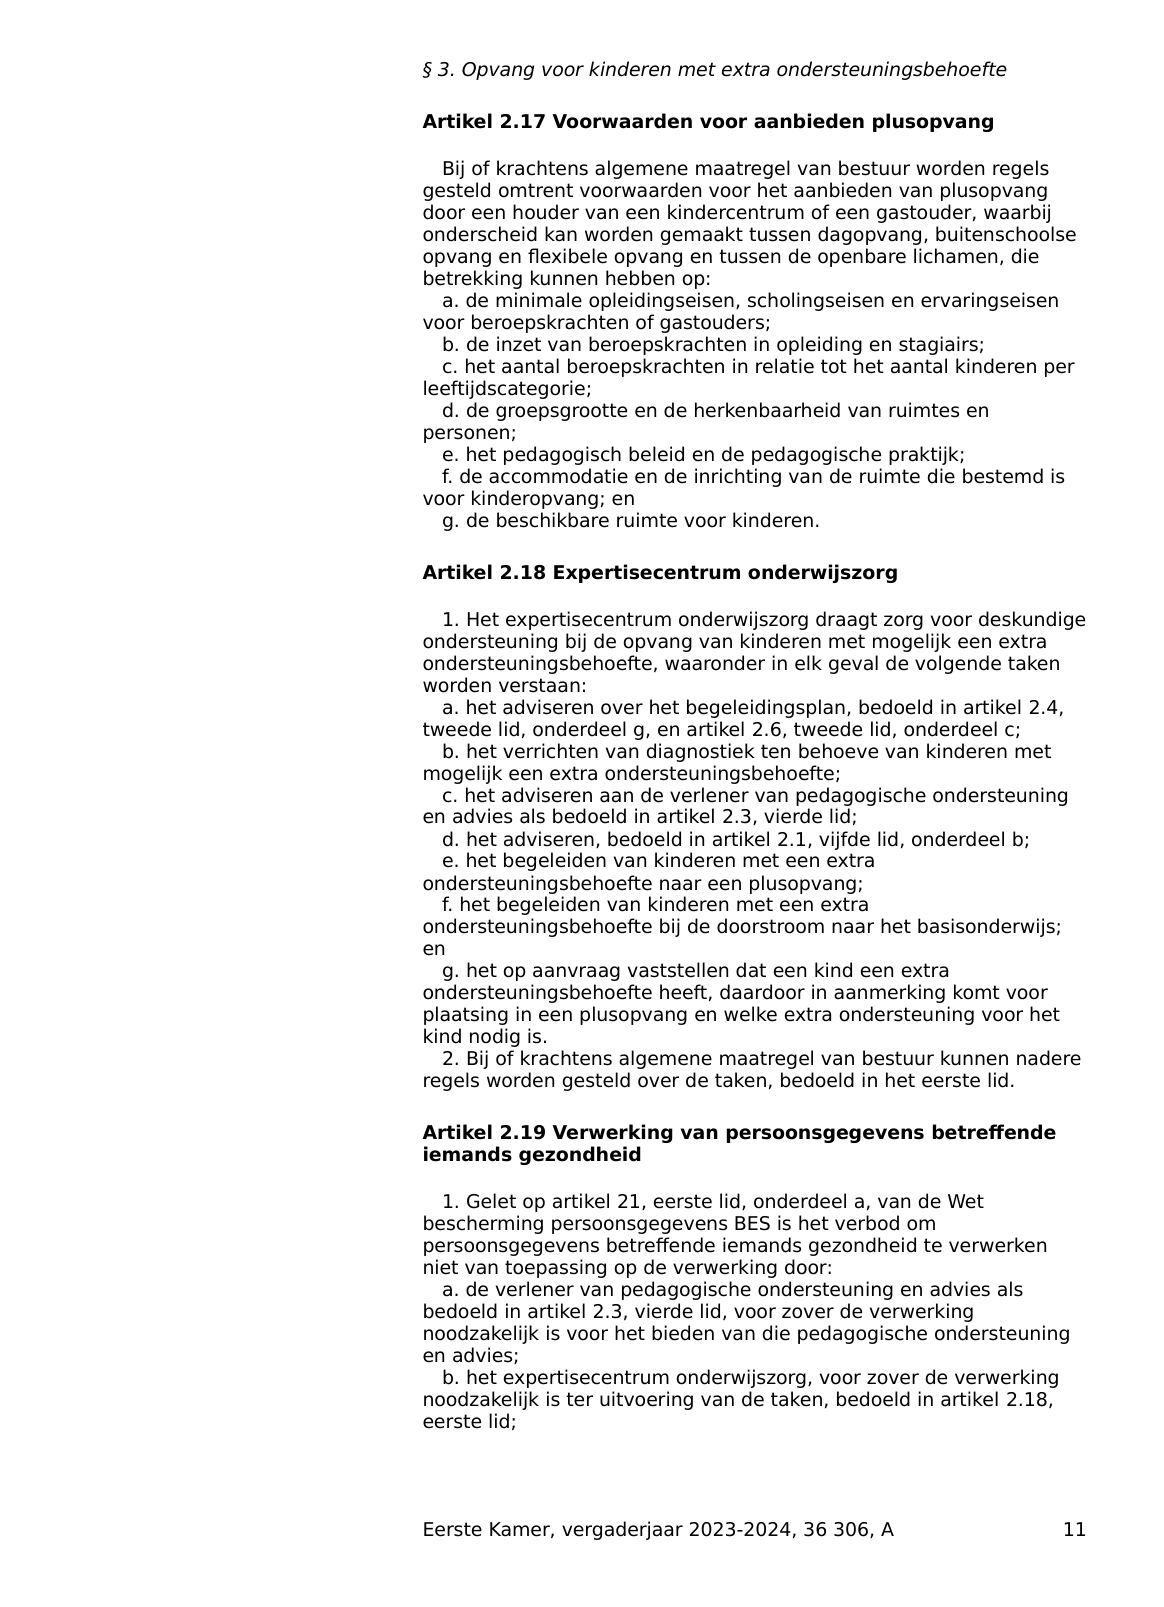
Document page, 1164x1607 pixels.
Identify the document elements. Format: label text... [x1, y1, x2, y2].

text a. de verlener van pedagogische ondersteuning en advies als bedoeld in artikel 2.3, vierde lid, voor zover de verwerking noodzakelijk is voor het bieden van die pedagogische ondersteuning en advies; [422, 1279, 1087, 1367]
text c. het adviseren aan de verlener van pedagogische ondersteuning en advies als bedoeld in artikel 2.3, vierde lid; [422, 784, 1087, 828]
text b. het expertisecentrum onderwijszorg, voor zover de verwerking noodzakelijk is ter uitvoering van de taken, bedoeld in artikel 2.18, eerste lid; [422, 1367, 1087, 1433]
subtitle Artikel 2.17 Voorwaarden voor aanbieden plusopvang [422, 111, 1087, 133]
text b. de inzet van beroepskrachten in opleiding en stagiairs; [422, 334, 1087, 356]
text e. het pedagogisch beleid en de pedagogische praktijk; [422, 444, 1087, 466]
text g. het op aanvraag vaststellen dat een kind een extra ondersteuningsbehoefte heeft, daardoor in aanmerking komt voor plaatsing in een plusopvang en welke extra ondersteuning voor het kind nodig is. [422, 960, 1087, 1048]
text a. het adviseren over het begeleidingsplan, bedoeld in artikel 2.4, tweede lid, onderdeel g, en artikel 2.6, tweede lid, onderdeel c; [422, 697, 1087, 741]
text Bij of krachtens algemene maatregel van bestuur worden regels gesteld omtrent voorwaarden voor het aanbieden van plusopvang door een houder van een kindercentrum of een gastouder, waarbij onderscheid kan worden gemaakt tussen dagopvang, buitenschoolse opvang en flexibele opvang en tussen de openbare lichamen, die betrekking kunnen hebben op: [422, 158, 1087, 290]
text c. het aantal beroepskrachten in relatie tot het aantal kinderen per leeftijdscategorie; [422, 356, 1087, 400]
text 1. Gelet op artikel 21, eerste lid, onderdeel a, van de Wet bescherming persoonsgegevens BES is het verbod om persoonsgegevens betreffende iemands gezondheid te verwerken niet van toepassing op de verwerking door: [422, 1191, 1087, 1279]
subtitle § 3. Opvang voor kinderen met extra ondersteuningsbehoefte [422, 59, 1087, 81]
text a. de minimale opleidingseisen, scholingseisen en ervaringseisen voor beroepskrachten of gastouders; [422, 290, 1087, 334]
text f. de accommodatie en de inrichting van de ruimte die bestemd is voor kinderopvang; en [422, 466, 1087, 510]
text d. het adviseren, bedoeld in artikel 2.1, vijfde lid, onderdeel b; [422, 828, 1087, 850]
text d. de groepsgrootte en de herkenbaarheid van ruimtes en personen; [422, 400, 1087, 444]
text b. het verrichten van diagnostiek ten behoeve van kinderen met mogelijk een extra ondersteuningsbehoefte; [422, 741, 1087, 784]
text 2. Bij of krachtens algemene maatregel van bestuur kunnen nadere regels worden gesteld over de taken, bedoeld in het eerste lid. [422, 1048, 1087, 1092]
text f. het begeleiden van kinderen met een extra ondersteuningsbehoefte bij de doorstroom naar het basisonderwijs; en [422, 894, 1087, 960]
text 1. Het expertisecentrum onderwijszorg draagt zorg voor deskundige ondersteuning bij de opvang van kinderen met mogelijk een extra ondersteuningsbehoefte, waaronder in elk geval de volgende taken worden verstaan: [422, 609, 1087, 697]
subtitle Artikel 2.18 Expertisecentrum onderwijszorg [422, 562, 1087, 584]
text g. de beschikbare ruimte voor kinderen. [422, 510, 1087, 532]
subtitle Artikel 2.19 Verwerking van persoonsgegevens betreffende iemands gezondheid [422, 1122, 1087, 1166]
text e. het begeleiden van kinderen met een extra ondersteuningsbehoefte naar een plusopvang; [422, 850, 1087, 894]
